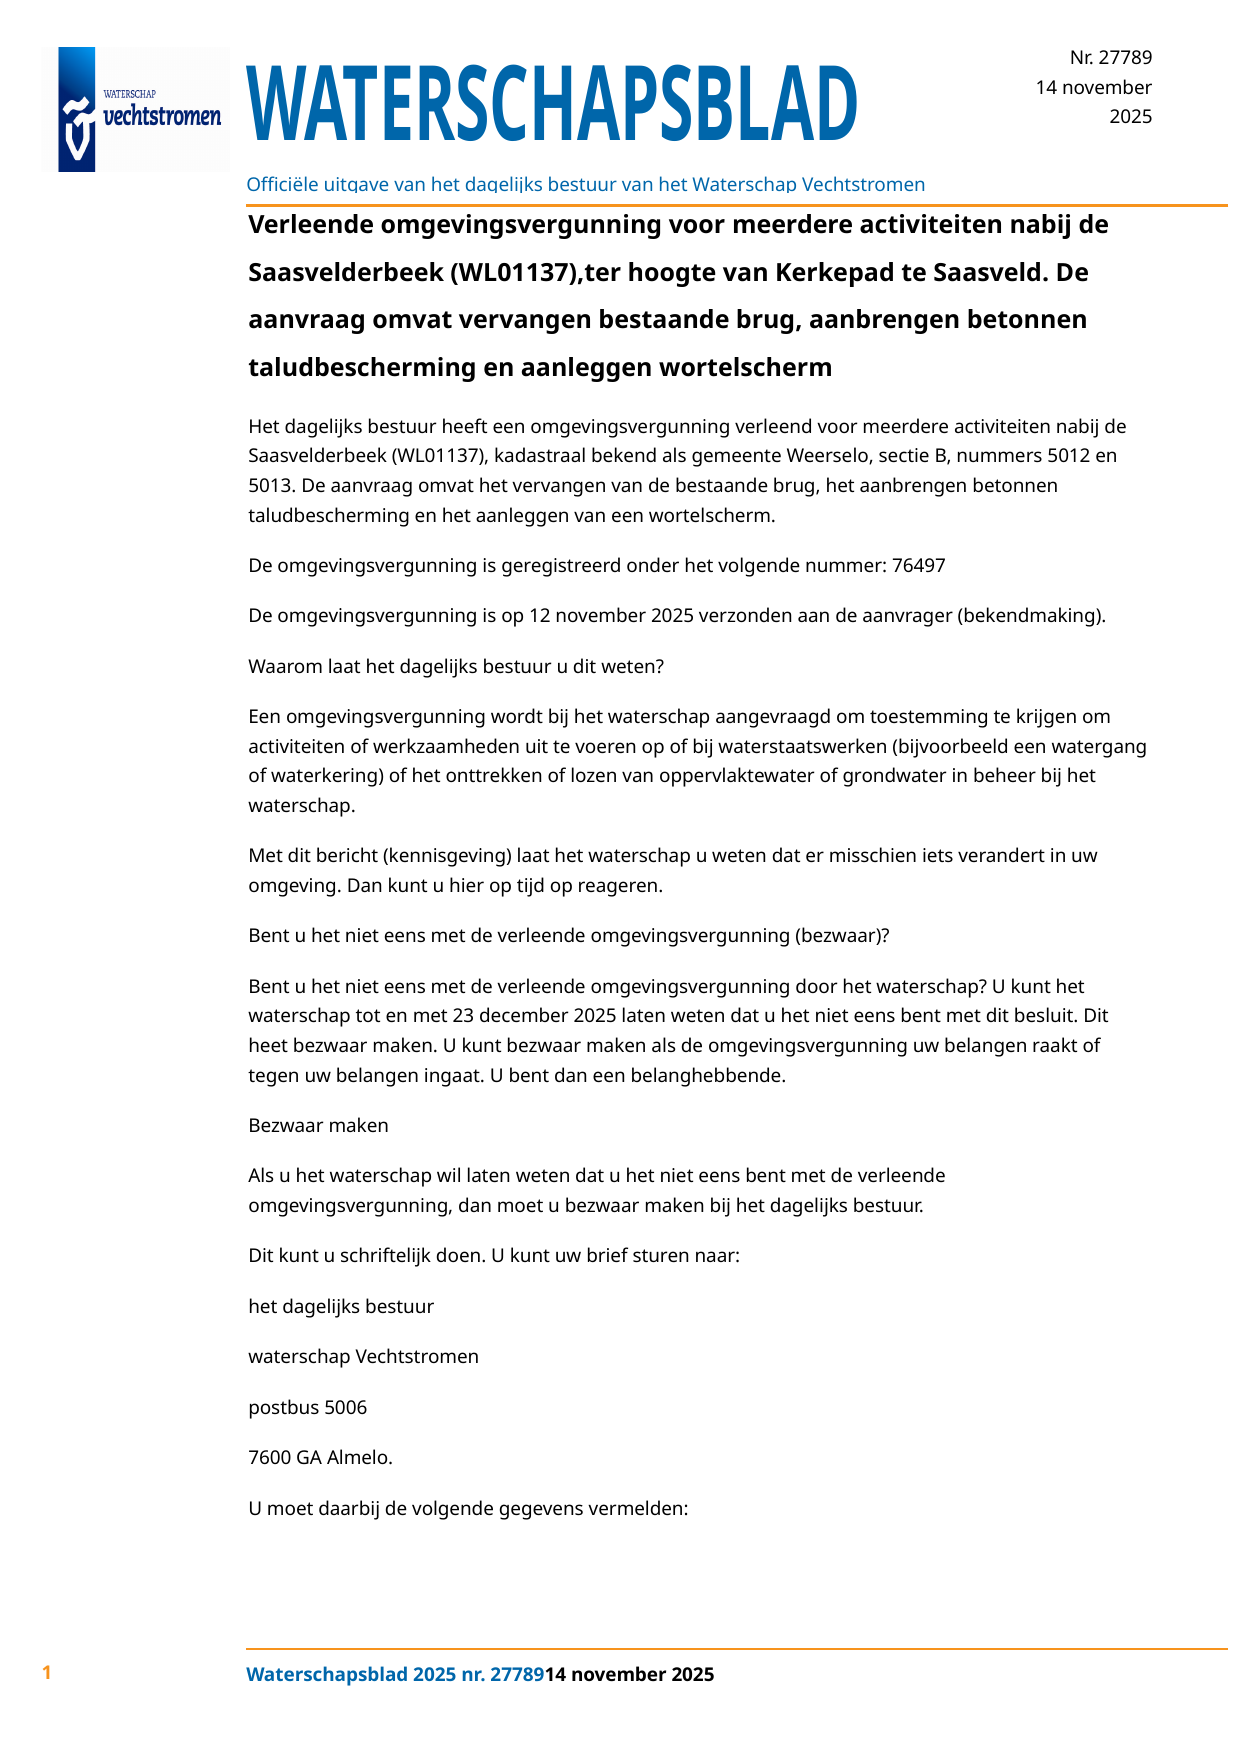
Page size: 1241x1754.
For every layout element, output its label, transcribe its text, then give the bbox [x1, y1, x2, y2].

text 7600 GA Almelo. [248, 1444, 1152, 1470]
text Bent u het niet eens met de verleende omgevingsvergunning door het waterschap? U kunt het waterschap tot en met 23 december 2025 laten weten dat u het niet eens bent met dit besluit. Dit heet bezwaar maken. U kunt bezwaar maken als de omgevingsvergunning uw belangen raakt of tegen uw belangen ingaat. U bent dan een belanghebbende. [248, 973, 1152, 1088]
text Dit kunt u schriftelijk doen. U kunt uw brief sturen naar: [248, 1243, 1152, 1268]
text De omgevingsvergunning is op 12 november 2025 verzonden aan de aanvrager (bekendmaking). [248, 603, 1152, 628]
picture [41, 47, 231, 172]
text waterschap Vechtstromen [248, 1343, 1152, 1369]
text het dagelijks bestuur [248, 1293, 1152, 1319]
text Met dit bericht (kennisgeving) laat het waterschap u weten dat er misschien iets verandert in uw omgeving. Dan kunt u hier op tijd op reageren. [248, 843, 1152, 898]
text Het dagelijks bestuur heeft een omgevingsvergunning verleend voor meerdere activiteiten nabij de Saasvelderbeek (WL01137), kadastraal bekend als gemeente Weerselo, sectie B, nummers 5012 en 5013. De aanvraag omvat het vervangen van de bestaande brug, het aanbrengen betonnen taludbescherming en het aanleggen van een wortelscherm. [248, 413, 1152, 528]
text postbus 5006 [248, 1394, 1152, 1420]
text Bent u het niet eens met de verleende omgevingsvergunning (bezwaar)? [248, 923, 1152, 948]
text U moet daarbij de volgende gegevens vermelden: [248, 1495, 1152, 1521]
text Verleende omgevingsvergunning voor meerdere activiteiten nabij de Saasvelderbeek (WL01137),ter hoogte van Kerkepad te Saasveld. De aanvraag omvat vervangen bestaande brug, aanbrengen betonnen taludbescherming en aanleggen wortelscherm [248, 207, 1152, 384]
text Als u het waterschap wil laten weten dat u het niet eens bent met de verleende omgevingsvergunning, dan moet u bezwaar maken bij het dagelijks bestuur. [248, 1163, 1152, 1218]
text De omgevingsvergunning is geregistreerd onder het volgende nummer: 76497 [248, 552, 1152, 578]
text Een omgevingsvergunning wordt bij het waterschap aangevraagd om toestemming te krijgen om activiteiten of werkzaamheden uit te voeren op of bij waterstaatswerken (bijvoorbeeld een watergang of waterkering) of het onttrekken of lozen van oppervlaktewater of grondwater in beheer bij het waterschap. [248, 703, 1152, 818]
text Waarom laat het dagelijks bestuur u dit weten? [248, 653, 1152, 679]
text Bezwaar maken [248, 1112, 1152, 1138]
